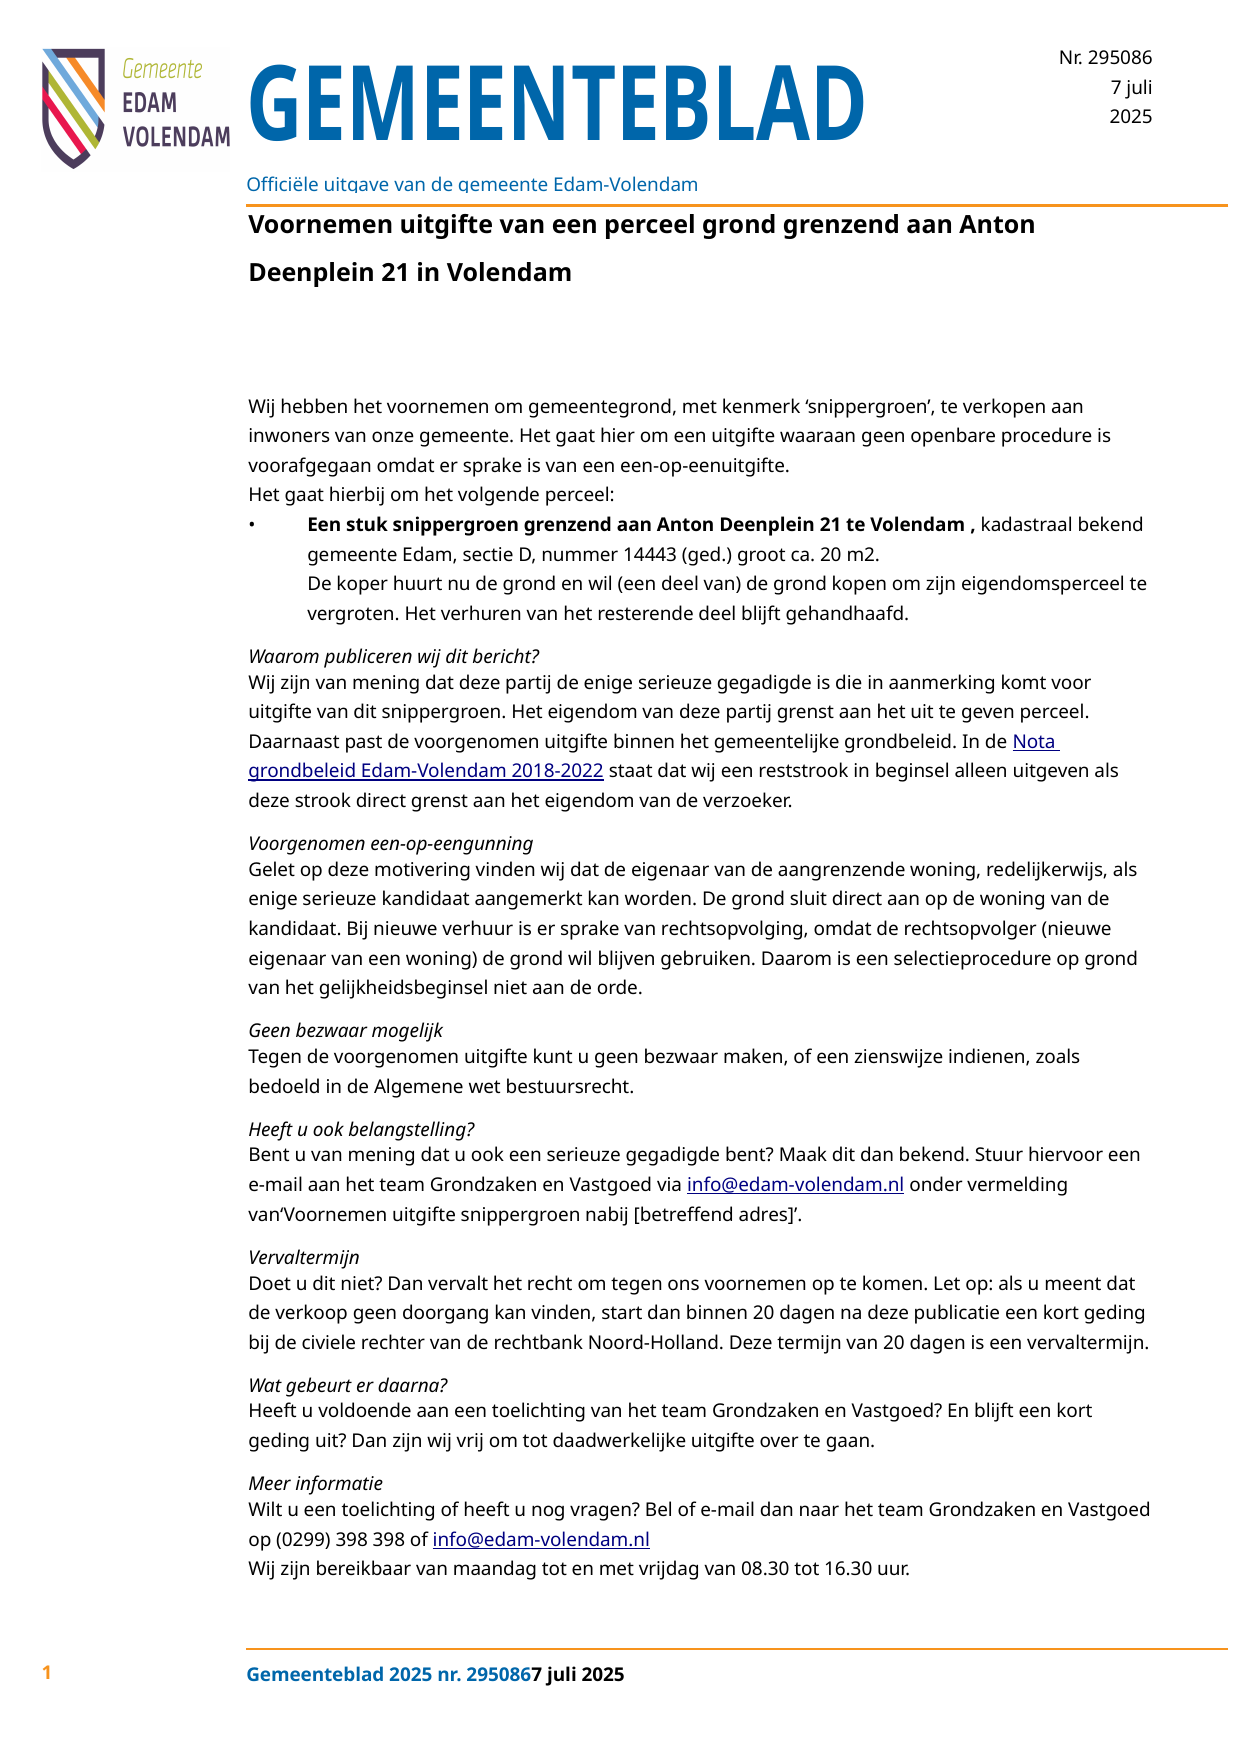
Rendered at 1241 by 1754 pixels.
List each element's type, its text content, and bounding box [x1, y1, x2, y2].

text Heeft u voldoende aan een toelichting van het team Grondzaken en Vastgoed? En blijft een kort geding uit? Dan zijn wij vrij om tot daadwerkelijke uitgifte over te gaan. [248, 1398, 1152, 1453]
text Gelet op deze motivering vinden wij dat de eigenaar van de aangrenzende woning, redelijkerwijs, als enige serieuze kandidaat aangemerkt kan worden. De grond sluit direct aan op de woning van de kandidaat. Bij nieuwe verhuur is er sprake van rechtsopvolging, omdat de rechtsopvolger (nieuwe eigenaar van een woning) de grond wil blijven gebruiken. Daarom is een selectieprocedure op grond van het gelijkheidsbeginsel niet aan de orde. [248, 856, 1152, 1000]
text Wilt u een toelichting of heeft u nog vragen? Bel of e-mail dan naar het team Grondzaken en Vastgoed op (0299) 398 398 of info@edam-volendam.nl [248, 1496, 1152, 1551]
text Heeft u ook belangstelling? [248, 1116, 1152, 1142]
text Waarom publiceren wij dit bericht? [248, 643, 1152, 669]
text Wij zijn bereikbaar van maandag tot en met vrijdag van 08.30 tot 16.30 uur. [248, 1555, 1152, 1581]
text Voorgenomen een-op-eengunning [248, 830, 1152, 856]
text Doet u dit niet? Dan vervalt het recht om tegen ons voornemen op te komen. Let op: als u meent dat de verkoop geen doorgang kan vinden, start dan binnen 20 dagen na deze publicatie een kort geding bij de civiele rechter van de rechtbank Noord-Holland. Deze termijn van 20 dagen is een vervaltermijn. [248, 1270, 1152, 1354]
text Tegen de voorgenomen uitgifte kunt u geen bezwaar maken, of een zienswijze indienen, zoals bedoeld in de Algemene wet bestuursrecht. [248, 1043, 1152, 1098]
text Voornemen uitgifte van een perceel grond grenzend aan Anton Deenplein 21 in Volendam [248, 207, 1152, 288]
text Vervaltermijn [248, 1244, 1152, 1270]
text Wij zijn van mening dat deze partij de enige serieuze gegadigde is die in aanmerking komt voor uitgifte van dit snippergroen. Het eigendom van deze partij grenst aan het uit te geven perceel. Daarnaast past de voorgenomen uitgifte binnen het gemeentelijke grondbeleid. In de Nota grondbeleid Edam-Volendam 2018-2022 staat dat wij een reststrook in beginsel alleen uitgeven als deze strook direct grenst aan het eigendom van de verzoeker. [248, 669, 1152, 813]
text Geen bezwaar mogelijk [248, 1017, 1152, 1043]
list De koper huurt nu de grond en wil (een deel van) de grond kopen om zijn eigendomsperceel te vergroten. Het verhuren van het resterende deel blijft gehandhaafd. [248, 570, 1152, 626]
text Het gaat hierbij om het volgende perceel: [248, 482, 1152, 507]
text Wat gebeurt er daarna? [248, 1372, 1152, 1398]
picture [41, 47, 231, 172]
text Wij hebben het voornemen om gemeentegrond, met kenmerk ‘snippergroen’, te verkopen aan inwoners van onze gemeente. Het gaat hier om een uitgifte waaraan geen openbare procedure is voorafgegaan omdat er sprake is van een een-op-eenuitgifte. [248, 393, 1152, 478]
text Bent u van mening dat u ook een serieuze gegadigde bent? Maak dit dan bekend. Stuur hiervoor een e-mail aan het team Grondzaken en Vastgoed via info@edam-volendam.nl onder vermelding van‘Voornemen uitgifte snippergroen nabij [betreffend adres]’. [248, 1142, 1152, 1227]
list Een stuk snippergroen grenzend aan Anton Deenplein 21 te Volendam , kadastraal bekend gemeente Edam, sectie D, nummer 14443 (ged.) groot ca. 20 m2. [248, 511, 1152, 567]
text Meer informatie [248, 1470, 1152, 1496]
